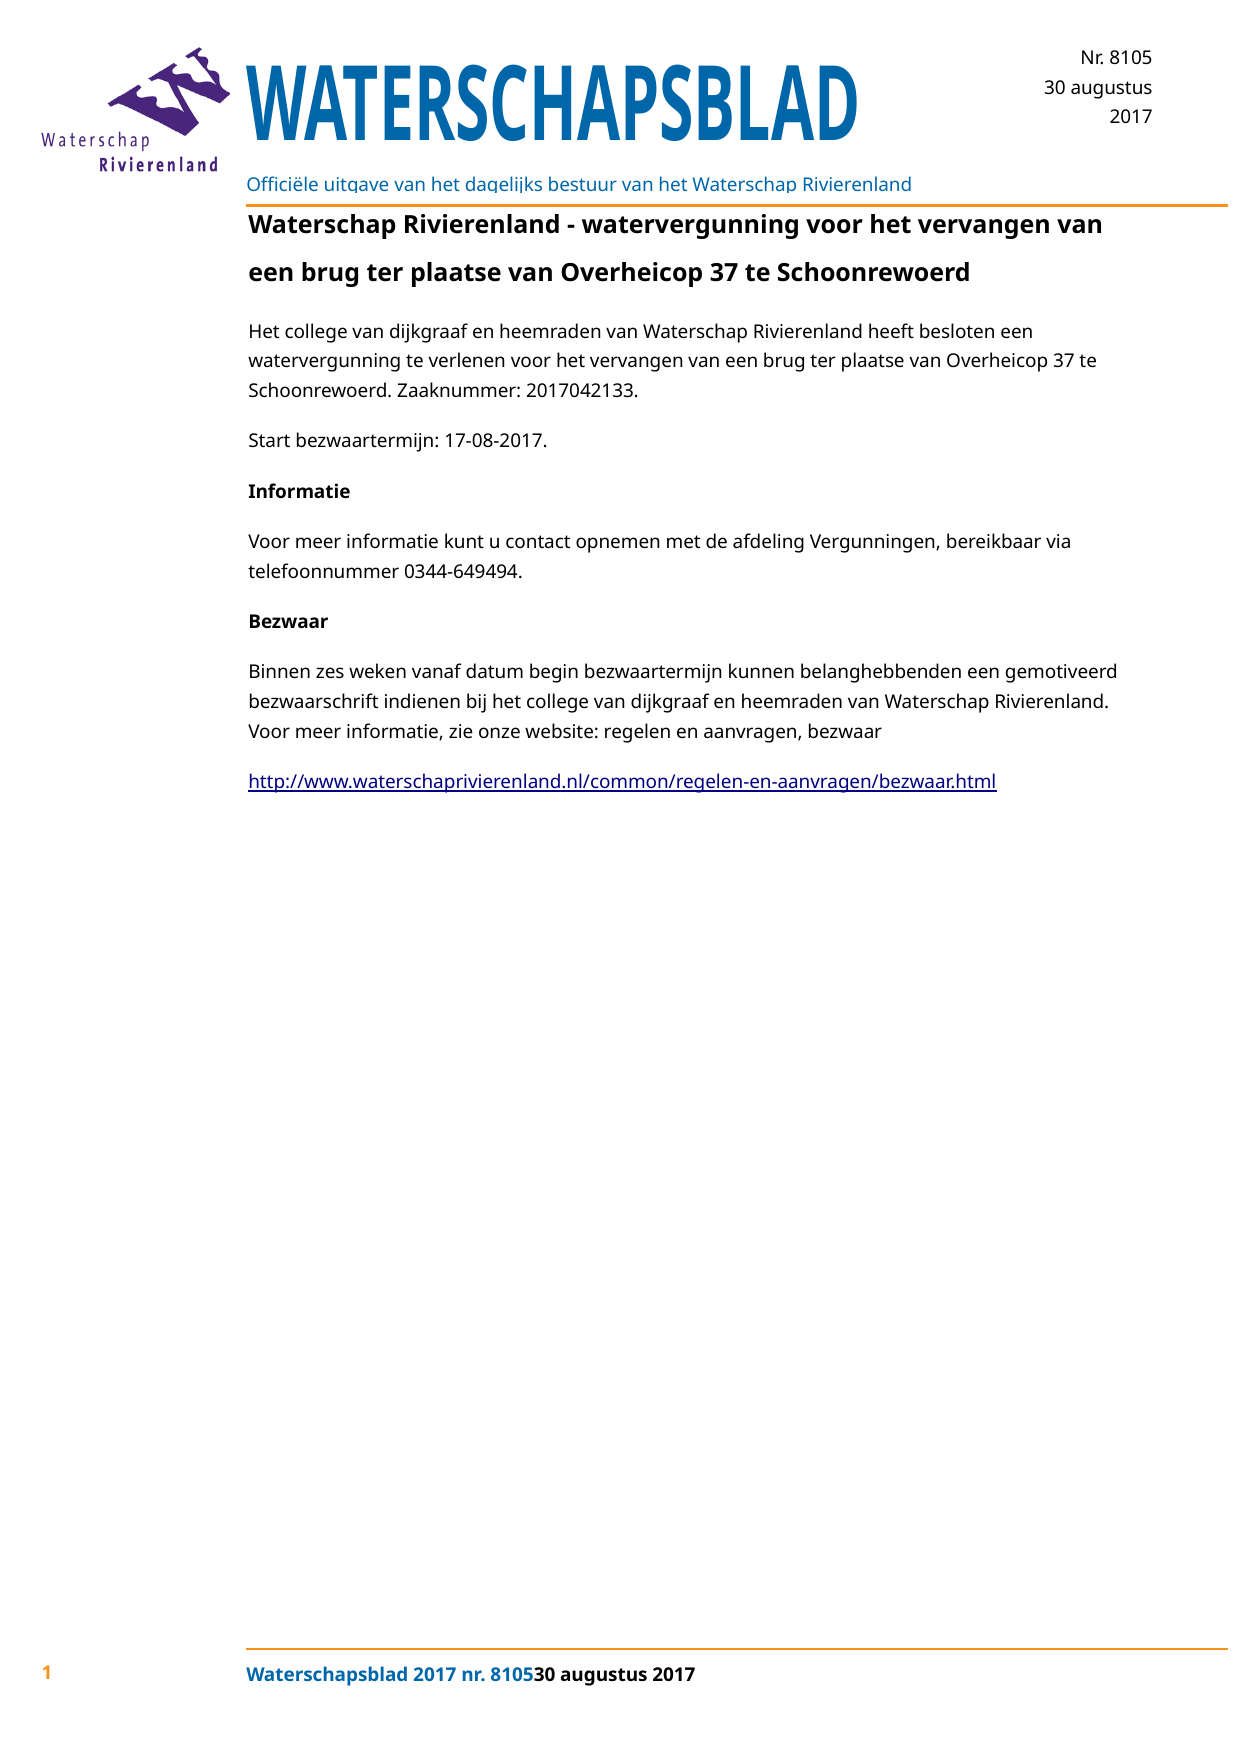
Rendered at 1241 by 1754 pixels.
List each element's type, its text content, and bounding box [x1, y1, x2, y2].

text Start bezwaartermijn: 17-08-2017. [248, 427, 1152, 453]
text Het college van dijkgraaf en heemraden van Waterschap Rivierenland heeft besloten een watervergunning te verlenen voor het vervangen van een brug ter plaatse van Overheicop 37 te Schoonrewoerd. Zaaknummer: 2017042133. [248, 318, 1152, 403]
picture [41, 47, 231, 172]
text Informatie [248, 478, 1152, 504]
text Waterschap Rivierenland - watervergunning voor het vervangen van een brug ter plaatse van Overheicop 37 te Schoonrewoerd [248, 207, 1152, 288]
text Bezwaar [248, 608, 1152, 634]
text Voor meer informatie kunt u contact opnemen met de afdeling Vergunningen, bereikbaar via telefoonnummer 0344-649494. [248, 528, 1152, 584]
text Binnen zes weken vanaf datum begin bezwaartermijn kunnen belanghebbenden een gemotiveerd bezwaarschrift indienen bij het college van dijkgraaf en heemraden van Waterschap Rivierenland. Voor meer informatie, zie onze website: regelen en aanvragen, bezwaar [248, 659, 1152, 744]
text http://www.waterschaprivierenland.nl/common/regelen-en-aanvragen/bezwaar.html [248, 768, 1152, 794]
